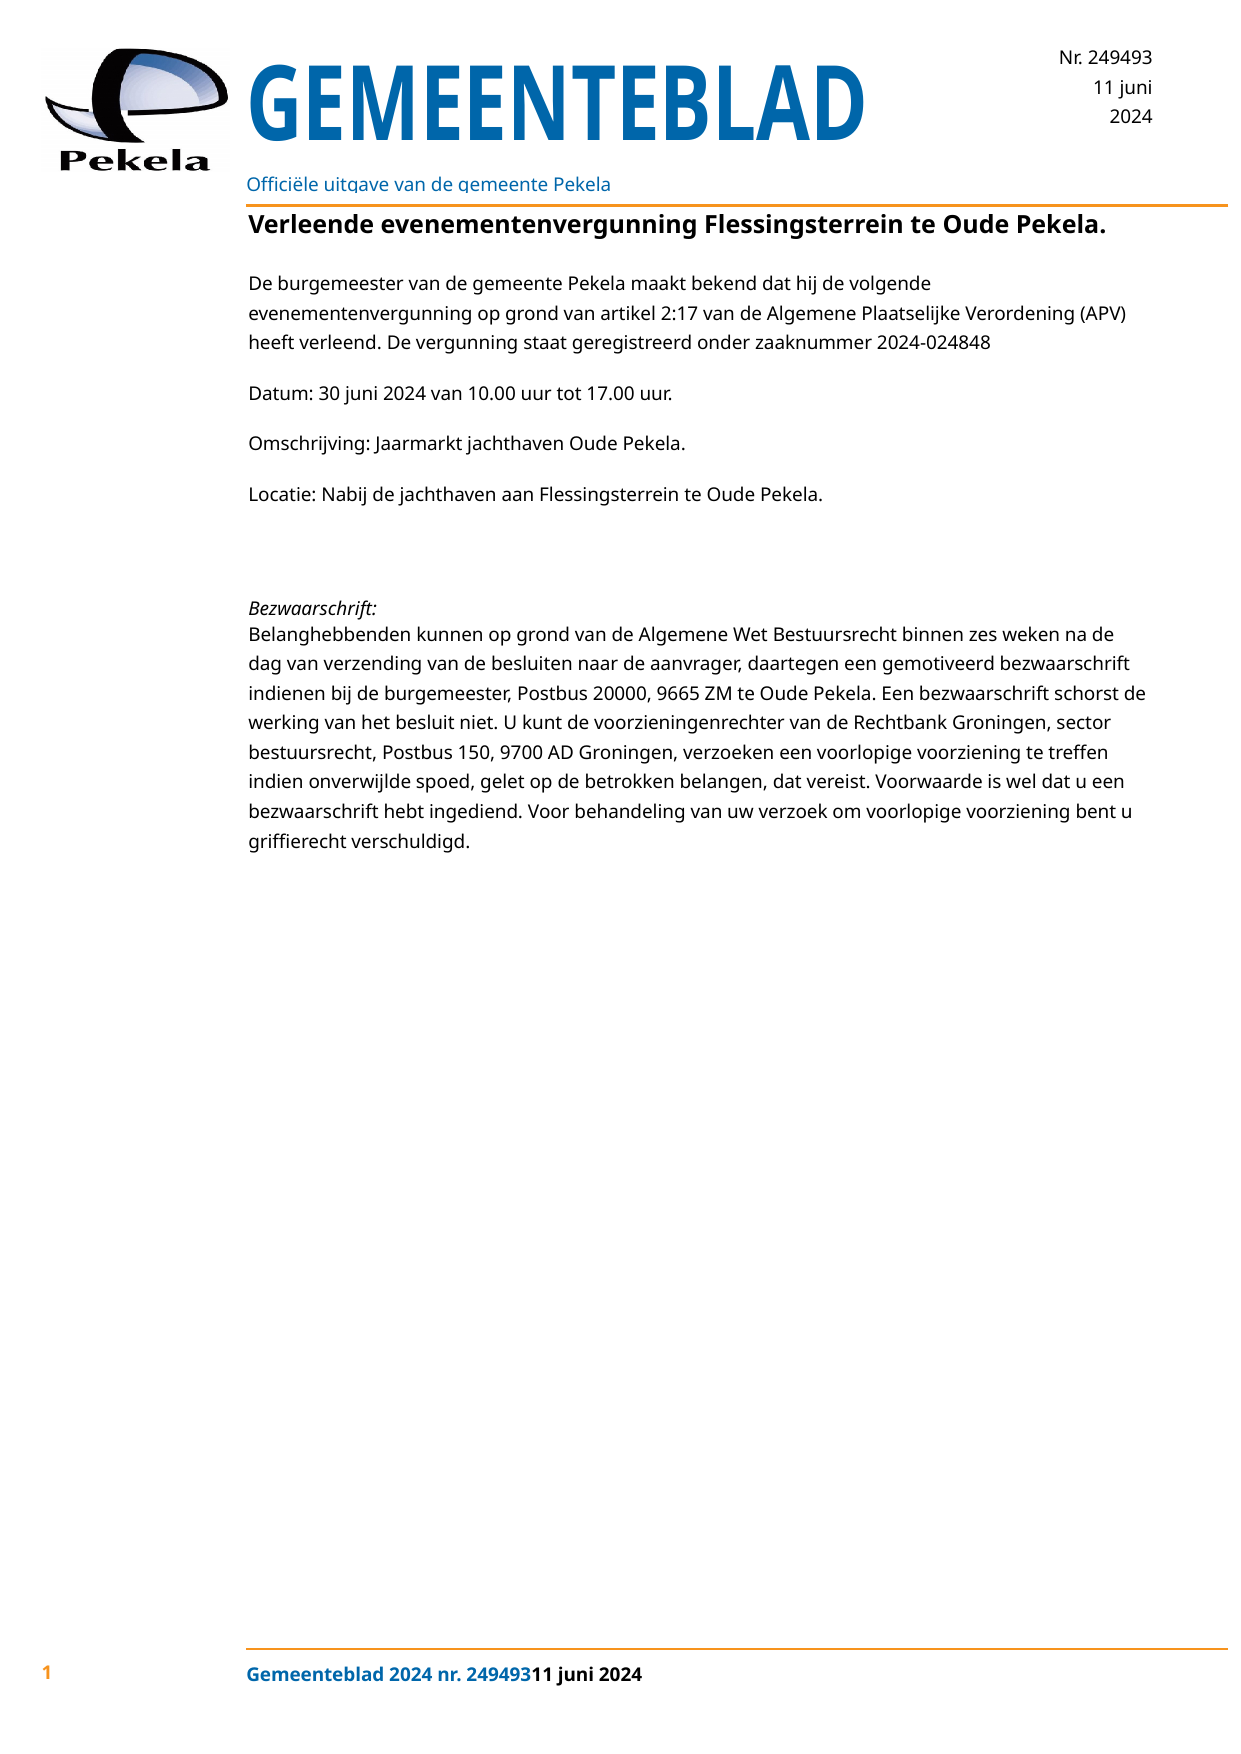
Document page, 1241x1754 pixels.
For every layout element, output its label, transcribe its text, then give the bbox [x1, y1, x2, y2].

text Verleende evenementenvergunning Flessingsterrein te Oude Pekela. [248, 207, 1152, 241]
text Omschrijving: Jaarmarkt jachthaven Oude Pekela. [248, 430, 1152, 456]
text De burgemeester van de gemeente Pekela maakt bekend dat hij de volgende evenementenvergunning op grond van artikel 2:17 van de Algemene Plaatselijke Verordening (APV) heeft verleend. De vergunning staat geregistreerd onder zaaknummer 2024-024848 [248, 270, 1152, 355]
text Belanghebbenden kunnen op grond van de Algemene Wet Bestuursrecht binnen zes weken na de dag van verzending van de besluiten naar de aanvrager, daartegen een gemotiveerd bezwaarschrift indienen bij de burgemeester, Postbus 20000, 9665 ZM te Oude Pekela. Een bezwaarschrift schorst de werking van het besluit niet. U kunt de voorzieningenrechter van de Rechtbank Groningen, sector bestuursrecht, Postbus 150, 9700 AD Groningen, verzoeken een voorlopige voorziening te treffen indien onverwijlde spoed, gelet op de betrokken belangen, dat vereist. Voorwaarde is wel dat u een bezwaarschrift hebt ingediend. Voor behandeling van uw verzoek om voorlopige voorziening bent u griffierecht verschuldigd. [248, 621, 1152, 854]
text Bezwaarschrift: [248, 595, 1152, 621]
text Locatie: Nabij de jachthaven aan Flessingsterrein te Oude Pekela. [248, 481, 1152, 506]
picture [41, 47, 231, 172]
text Datum: 30 juni 2024 van 10.00 uur tot 17.00 uur. [248, 380, 1152, 406]
